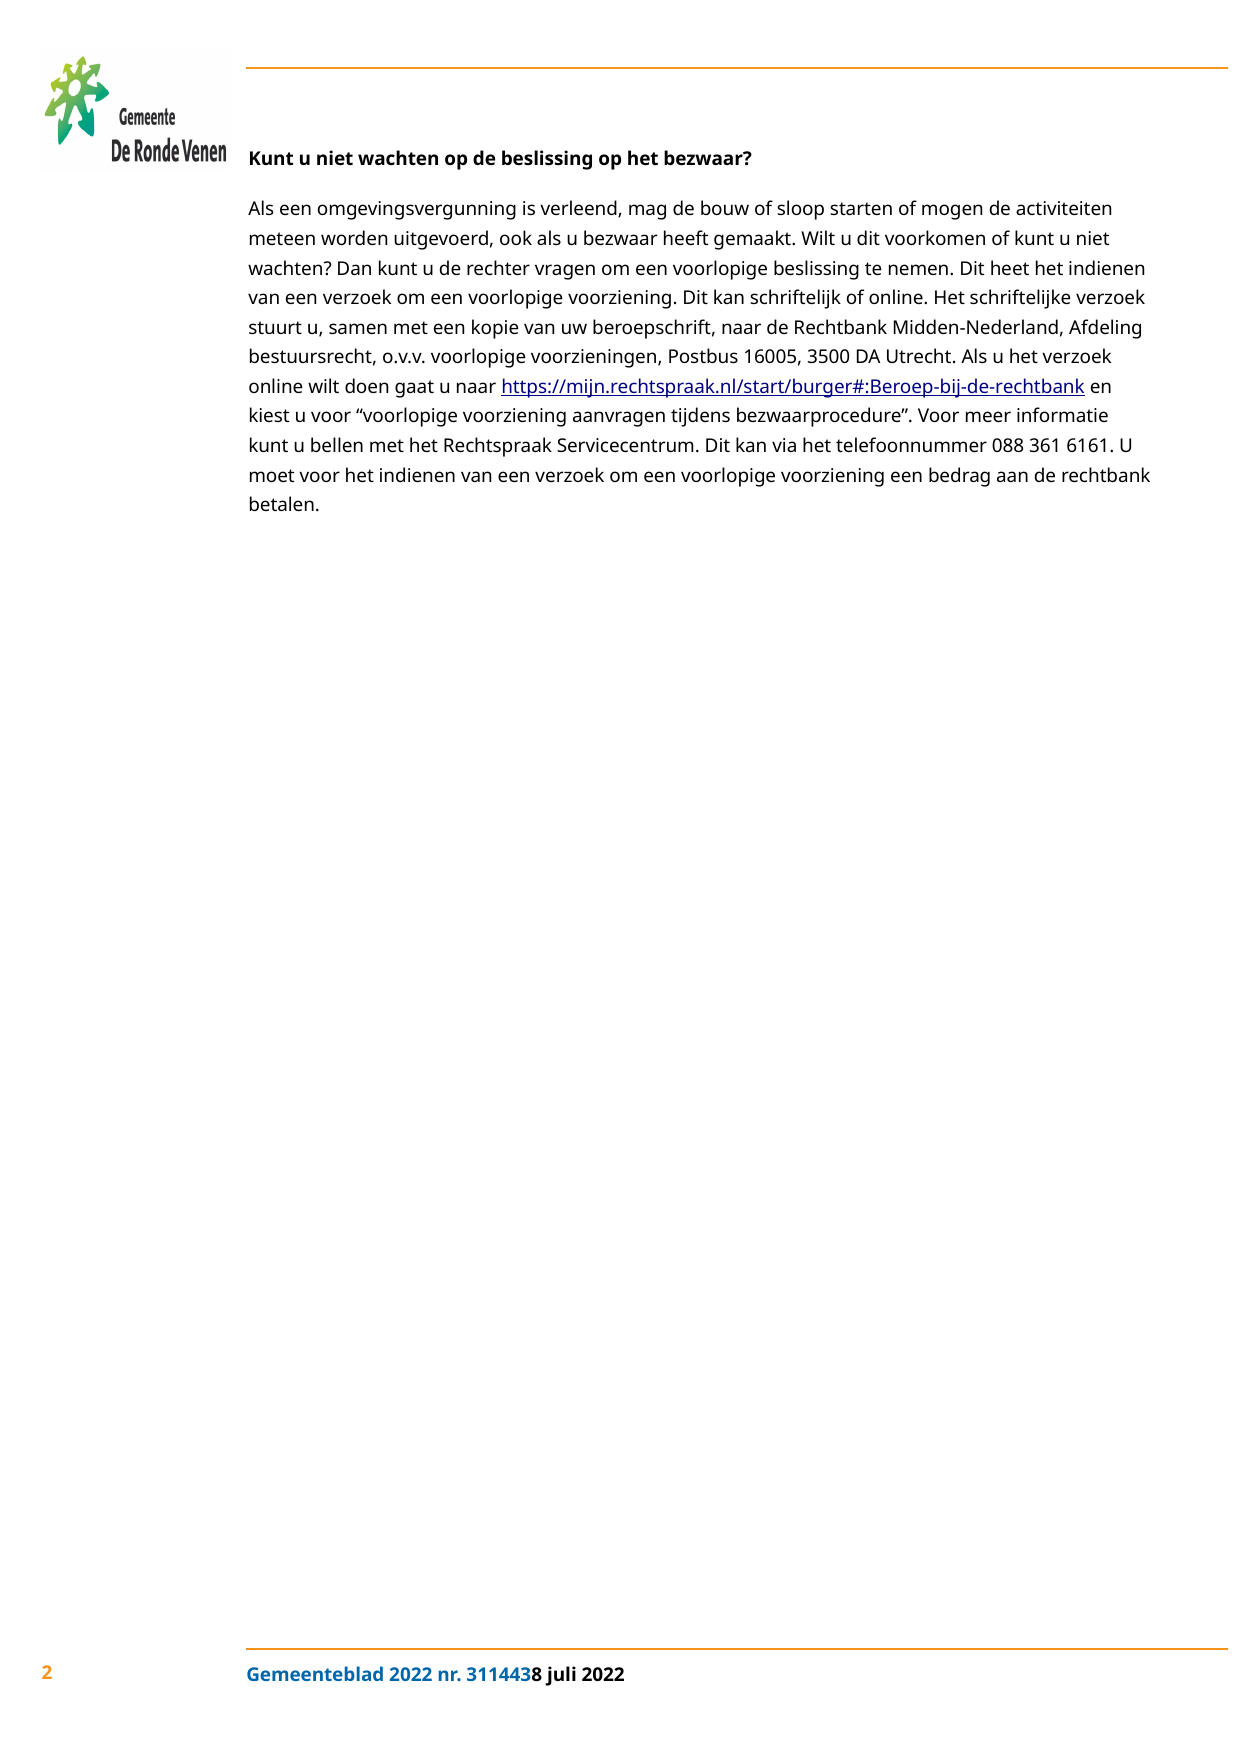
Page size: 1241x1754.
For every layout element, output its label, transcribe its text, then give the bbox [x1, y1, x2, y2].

text Kunt u niet wachten op de beslissing op het bezwaar? [248, 145, 1152, 171]
picture [41, 47, 231, 172]
text Als een omgevingsvergunning is verleend, mag de bouw of sloop starten of mogen de activiteiten meteen worden uitgevoerd, ook als u bezwaar heeft gemaakt. Wilt u dit voorkomen of kunt u niet wachten? Dan kunt u de rechter vragen om een voorlopige beslissing te nemen. Dit heet het indienen van een verzoek om een voorlopige voorziening. Dit kan schriftelijk of online. Het schriftelijke verzoek stuurt u, samen met een kopie van uw beroepschrift, naar de Rechtbank Midden-Nederland, Afdeling bestuursrecht, o.v.v. voorlopige voorzieningen, Postbus 16005, 3500 DA Utrecht. Als u het verzoek online wilt doen gaat u naar https://mijn.rechtspraak.nl/start/burger#:Beroep-bij-de-rechtbank en kiest u voor “voorlopige voorziening aanvragen tijdens bezwaarprocedure”. Voor meer informatie kunt u bellen met het Rechtspraak Servicecentrum. Dit kan via het telefoonnummer 088 361 6161. U moet voor het indienen van een verzoek om een voorlopige voorziening een bedrag aan de rechtbank betalen. [248, 196, 1152, 517]
